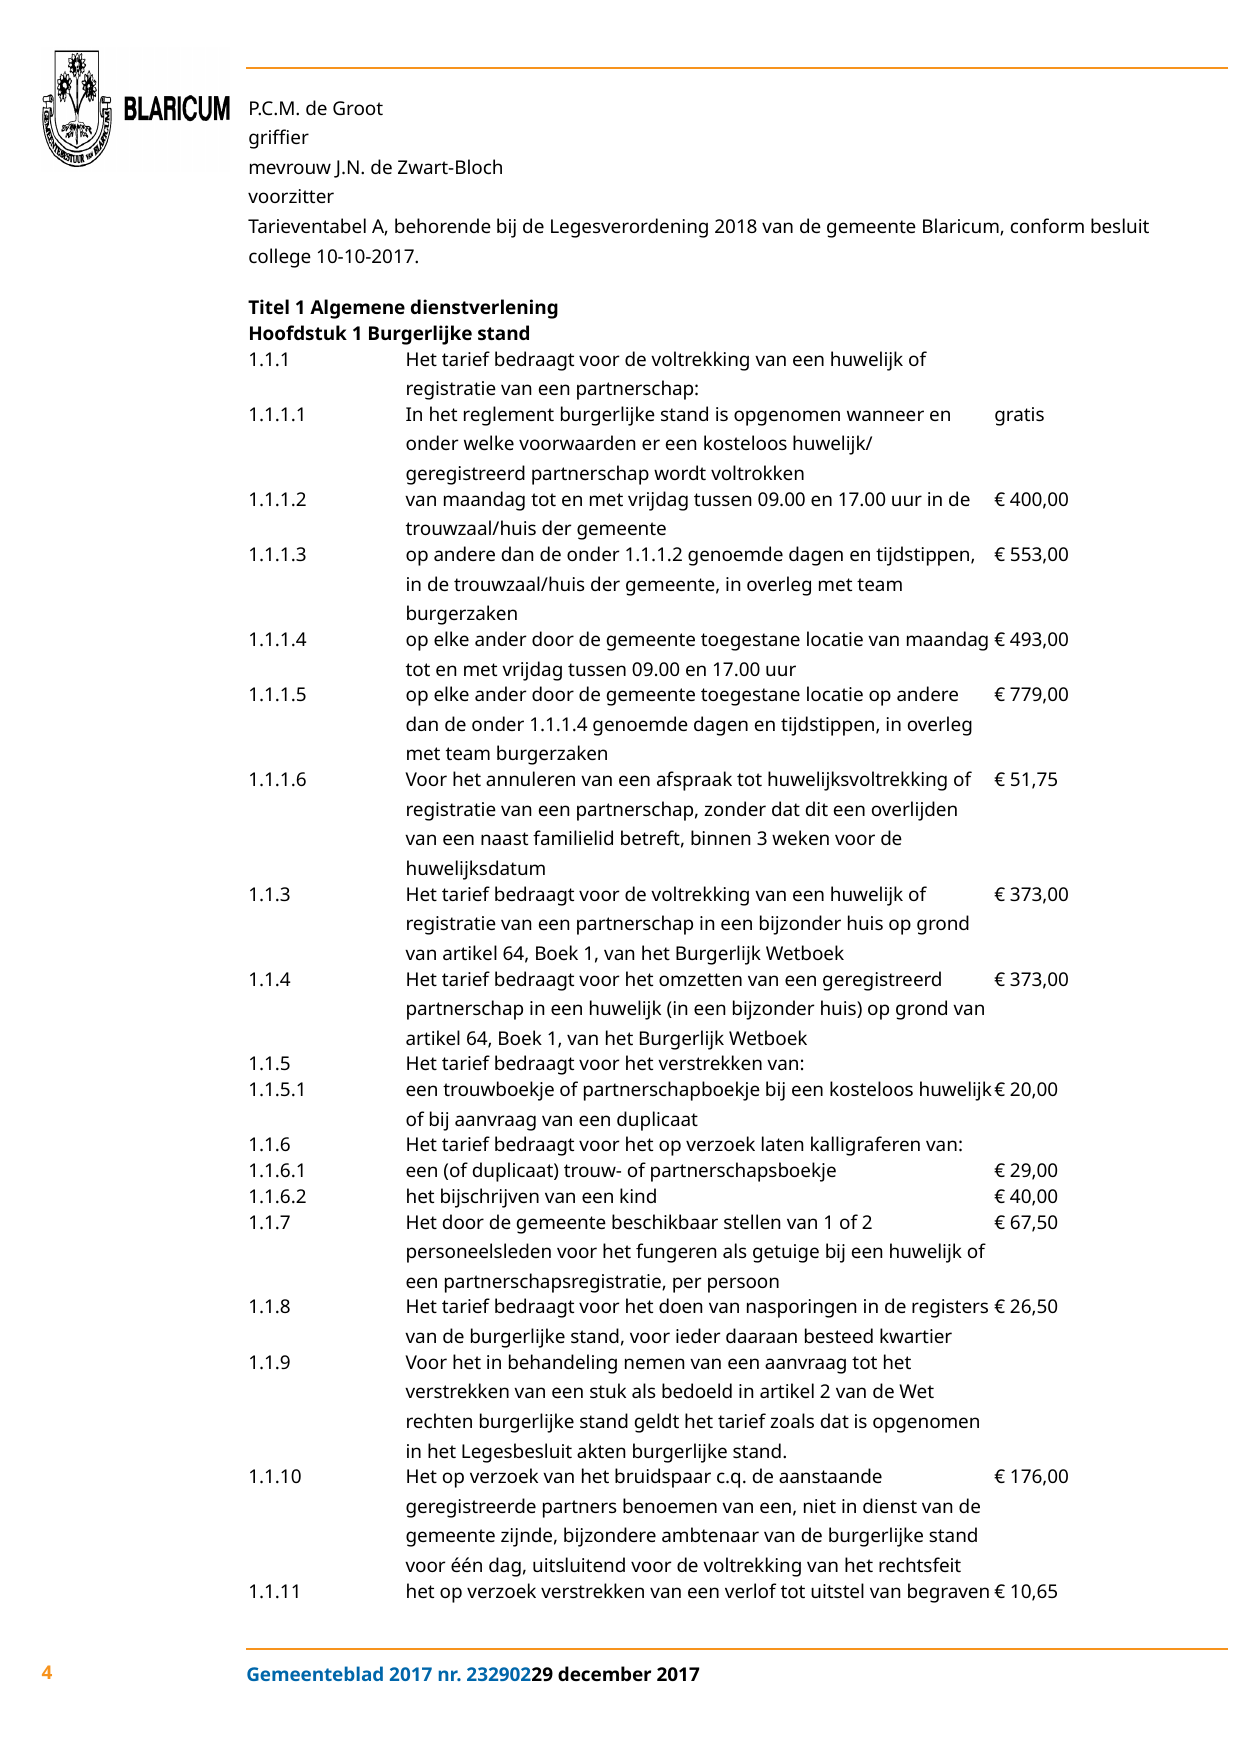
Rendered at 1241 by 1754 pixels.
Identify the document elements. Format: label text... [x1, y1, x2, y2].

picture [41, 47, 231, 172]
table_cell [994, 346, 1152, 401]
table_cell op elke ander door de gemeente toegestane locatie op andere dan de onder 1.1.1.4 genoemde dagen en tijdstippen, in overleg met team burgerzaken [405, 681, 994, 766]
table_cell op elke ander door de gemeente toegestane locatie van maandag tot en met vrijdag tussen 09.00 en 17.00 uur [405, 626, 994, 681]
table_cell 1.1.9 [248, 1349, 405, 1463]
table_cell Het tarief bedraagt voor het op verzoek laten kalligraferen van: [405, 1132, 994, 1157]
table_cell In het reglement burgerlijke stand is opgenomen wanneer en onder welke voorwaarden er een kosteloos huwelijk/ geregistreerd partnerschap wordt voltrokken [405, 401, 994, 486]
table_cell 1.1.7 [248, 1209, 405, 1294]
table_cell op andere dan de onder 1.1.1.2 genoemde dagen en tijdstippen, in de trouwzaal/huis der gemeente, in overleg met team burgerzaken [405, 541, 994, 626]
table_cell € 29,00 [994, 1158, 1152, 1183]
table_cell 1.1.1.5 [248, 681, 405, 766]
table_cell € 40,00 [994, 1183, 1152, 1209]
table_cell [994, 1349, 1152, 1463]
table_cell gratis [994, 401, 1152, 486]
table_cell Voor het annuleren van een afspraak tot huwelijksvoltrekking of registratie van een partnerschap, zonder dat dit een overlijden van een naast familielid betreft, binnen 3 weken voor de huwelijksdatum [405, 766, 994, 881]
table_cell 1.1.4 [248, 966, 405, 1051]
table_cell € 20,00 [994, 1076, 1152, 1132]
table_cell € 553,00 [994, 541, 1152, 626]
table_cell een trouwboekje of partnerschapboekje bij een kosteloos huwelijk of bij aanvraag van een duplicaat [405, 1076, 994, 1132]
table_cell Het tarief bedraagt voor het doen van nasporingen in de registers van de burgerlijke stand, voor ieder daaraan besteed kwartier [405, 1294, 994, 1349]
table_cell Het tarief bedraagt voor de voltrekking van een huwelijk of registratie van een partnerschap in een bijzonder huis op grond van artikel 64, Boek 1, van het Burgerlijk Wetboek [405, 881, 994, 966]
table_cell € 10,65 [994, 1578, 1152, 1604]
table_cell € 493,00 [994, 626, 1152, 681]
table_cell € 176,00 [994, 1464, 1152, 1578]
table_cell het bijschrijven van een kind [405, 1183, 994, 1209]
table_cell 1.1.1.3 [248, 541, 405, 626]
table_cell € 51,75 [994, 766, 1152, 881]
table_cell Het tarief bedraagt voor het omzetten van een geregistreerd partnerschap in een huwelijk (in een bijzonder huis) op grond van artikel 64, Boek 1, van het Burgerlijk Wetboek [405, 966, 994, 1051]
table_cell € 26,50 [994, 1294, 1152, 1349]
table_cell 1.1.1 [248, 346, 405, 401]
table_cell € 373,00 [994, 881, 1152, 966]
table_cell 1.1.6 [248, 1132, 405, 1157]
table_cell 1.1.1.6 [248, 766, 405, 881]
table_cell [994, 1132, 1152, 1157]
table_cell Hoofdstuk 1 Burgerlijke stand [248, 320, 1152, 346]
table_cell € 400,00 [994, 486, 1152, 541]
table_cell 1.1.6.2 [248, 1183, 405, 1209]
text voorzitter [248, 183, 1152, 209]
table_cell [248, 269, 1152, 294]
table_cell € 373,00 [994, 966, 1152, 1051]
table_cell Titel 1 Algemene dienstverlening [248, 294, 1152, 320]
text mevrouw J.N. de Zwart-Bloch [248, 154, 1152, 180]
text griffier [248, 124, 1152, 150]
table_cell Het op verzoek van het bruidspaar c.q. de aanstaande geregistreerde partners benoemen van een, niet in dienst van de gemeente zijnde, bijzondere ambtenaar van de burgerlijke stand voor één dag, uitsluitend voor de voltrekking van het rechtsfeit [405, 1464, 994, 1578]
table_cell 1.1.10 [248, 1464, 405, 1578]
table_cell een (of duplicaat) trouw- of partnerschapsboekje [405, 1158, 994, 1183]
table_cell 1.1.3 [248, 881, 405, 966]
table_cell Het tarief bedraagt voor de voltrekking van een huwelijk of registratie van een partnerschap: [405, 346, 994, 401]
table_cell Het door de gemeente beschikbaar stellen van 1 of 2 personeelsleden voor het fungeren als getuige bij een huwelijk of een partnerschapsregistratie, per persoon [405, 1209, 994, 1294]
table_cell 1.1.8 [248, 1294, 405, 1349]
text P.C.M. de Groot [248, 95, 1152, 121]
table_header Tarieventabel A, behorende bij de Legesverordening 2018 van de gemeente Blaricum, conform besluit college 10-10-2017. [248, 213, 1152, 268]
table_cell 1.1.1.4 [248, 626, 405, 681]
table_cell 1.1.11 [248, 1578, 405, 1604]
table_cell 1.1.6.1 [248, 1158, 405, 1183]
table_cell 1.1.1.2 [248, 486, 405, 541]
table_cell het op verzoek verstrekken van een verlof tot uitstel van begraven [405, 1578, 994, 1604]
table_cell van maandag tot en met vrijdag tussen 09.00 en 17.00 uur in de trouwzaal/huis der gemeente [405, 486, 994, 541]
table_cell Het tarief bedraagt voor het verstrekken van: [405, 1051, 994, 1076]
table_cell 1.1.5 [248, 1051, 405, 1076]
table_cell [994, 1051, 1152, 1076]
table_cell 1.1.5.1 [248, 1076, 405, 1132]
table_cell € 779,00 [994, 681, 1152, 766]
table_cell Voor het in behandeling nemen van een aanvraag tot het verstrekken van een stuk als bedoeld in artikel 2 van de Wet rechten burgerlijke stand geldt het tarief zoals dat is opgenomen in het Legesbesluit akten burgerlijke stand. [405, 1349, 994, 1463]
table_cell 1.1.1.1 [248, 401, 405, 486]
table_cell € 67,50 [994, 1209, 1152, 1294]
